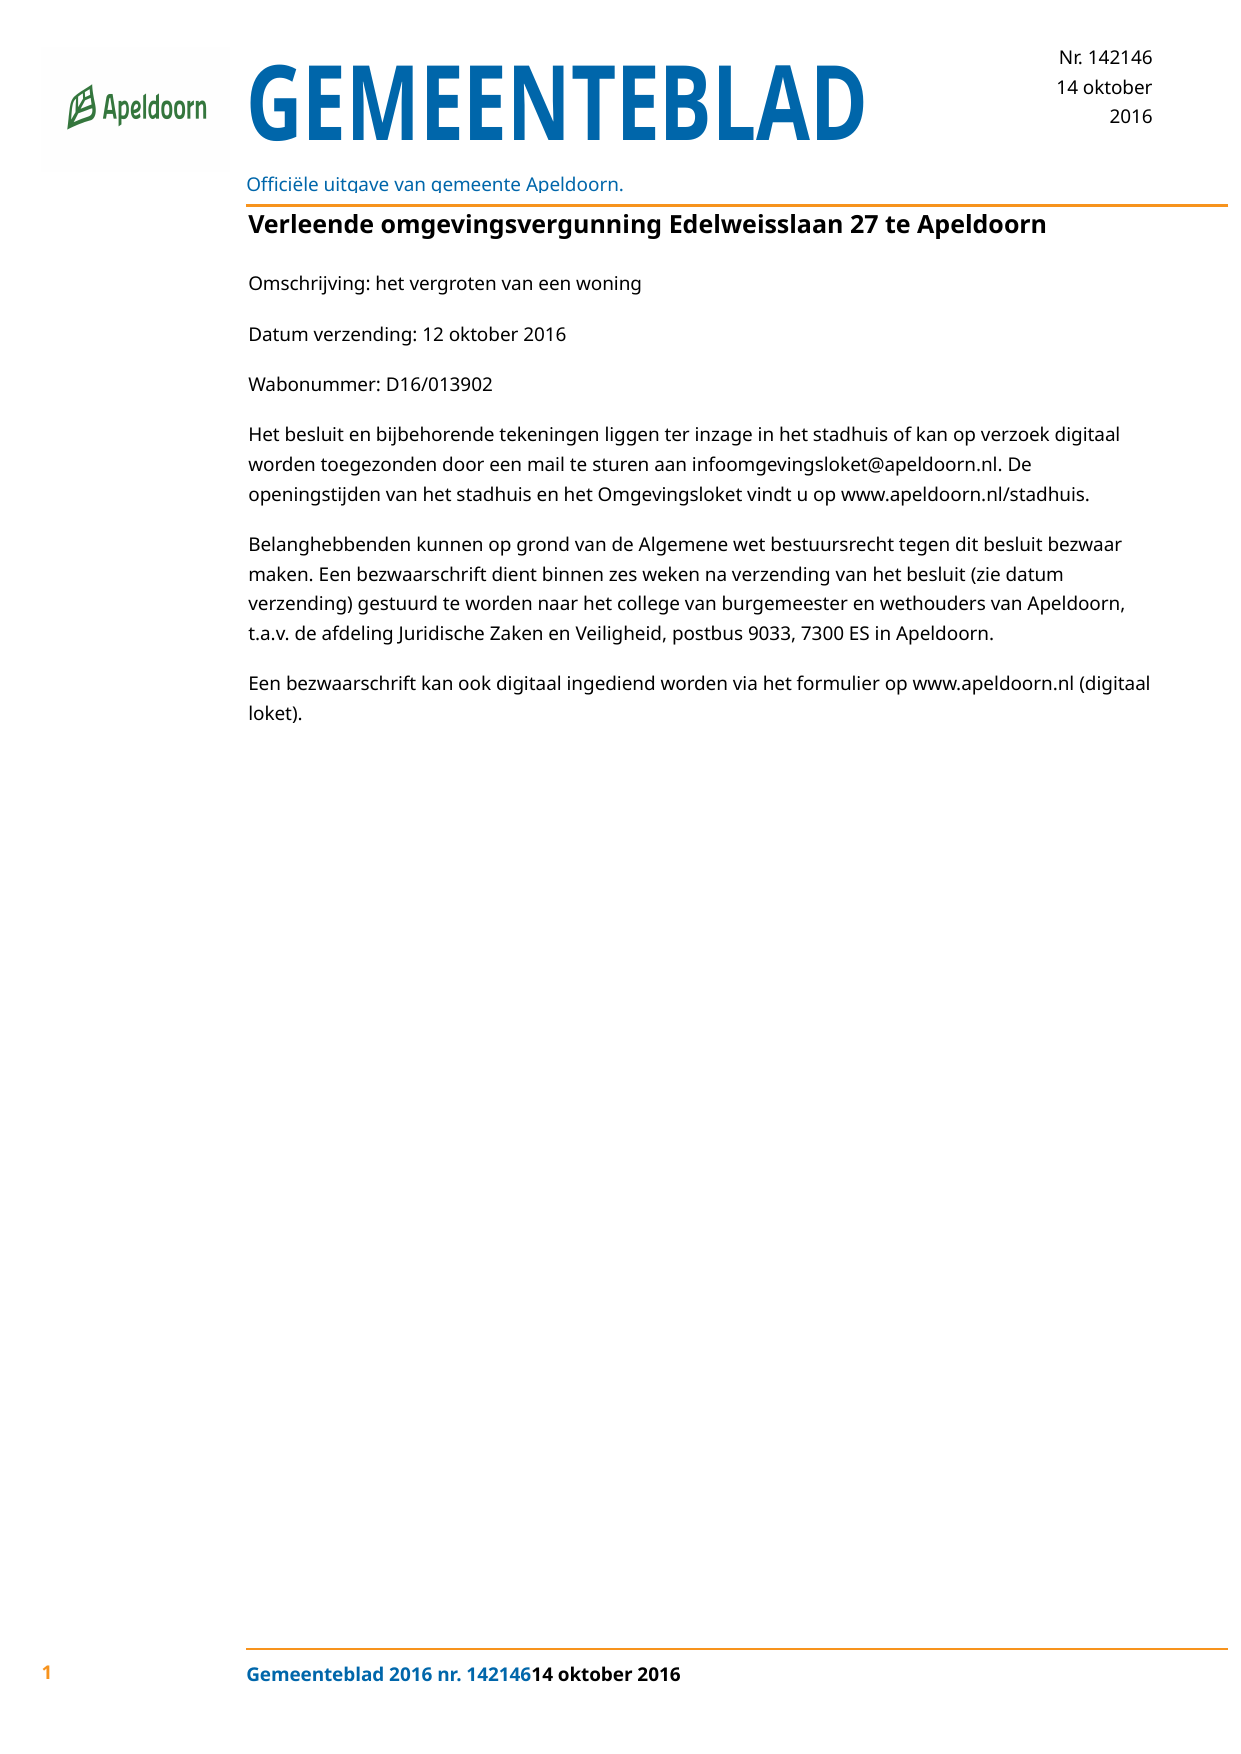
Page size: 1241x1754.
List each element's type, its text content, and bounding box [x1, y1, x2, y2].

text Datum verzending: 12 oktober 2016 [248, 321, 1152, 346]
text Omschrijving: het vergroten van een woning [248, 270, 1152, 296]
picture [41, 47, 231, 172]
text Verleende omgevingsvergunning Edelweisslaan 27 te Apeldoorn [248, 207, 1152, 241]
text Belanghebbenden kunnen op grond van de Algemene wet bestuursrecht tegen dit besluit bezwaar maken. Een bezwaarschrift dient binnen zes weken na verzending van het besluit (zie datum verzending) gestuurd te worden naar het college van burgemeester en wethouders van Apeldoorn, t.a.v. de afdeling Juridische Zaken en Veiligheid, postbus 9033, 7300 ES in Apeldoorn. [248, 531, 1152, 646]
text Het besluit en bijbehorende tekeningen liggen ter inzage in het stadhuis of kan op verzoek digitaal worden toegezonden door een mail te sturen aan infoomgevingsloket@apeldoorn.nl. De openingstijden van het stadhuis en het Omgevingsloket vindt u op www.apeldoorn.nl/stadhuis. [248, 422, 1152, 506]
text Een bezwaarschrift kan ook digitaal ingediend worden via het formulier op www.apeldoorn.nl (digitaal loket). [248, 670, 1152, 726]
text Wabonummer: D16/013902 [248, 371, 1152, 397]
